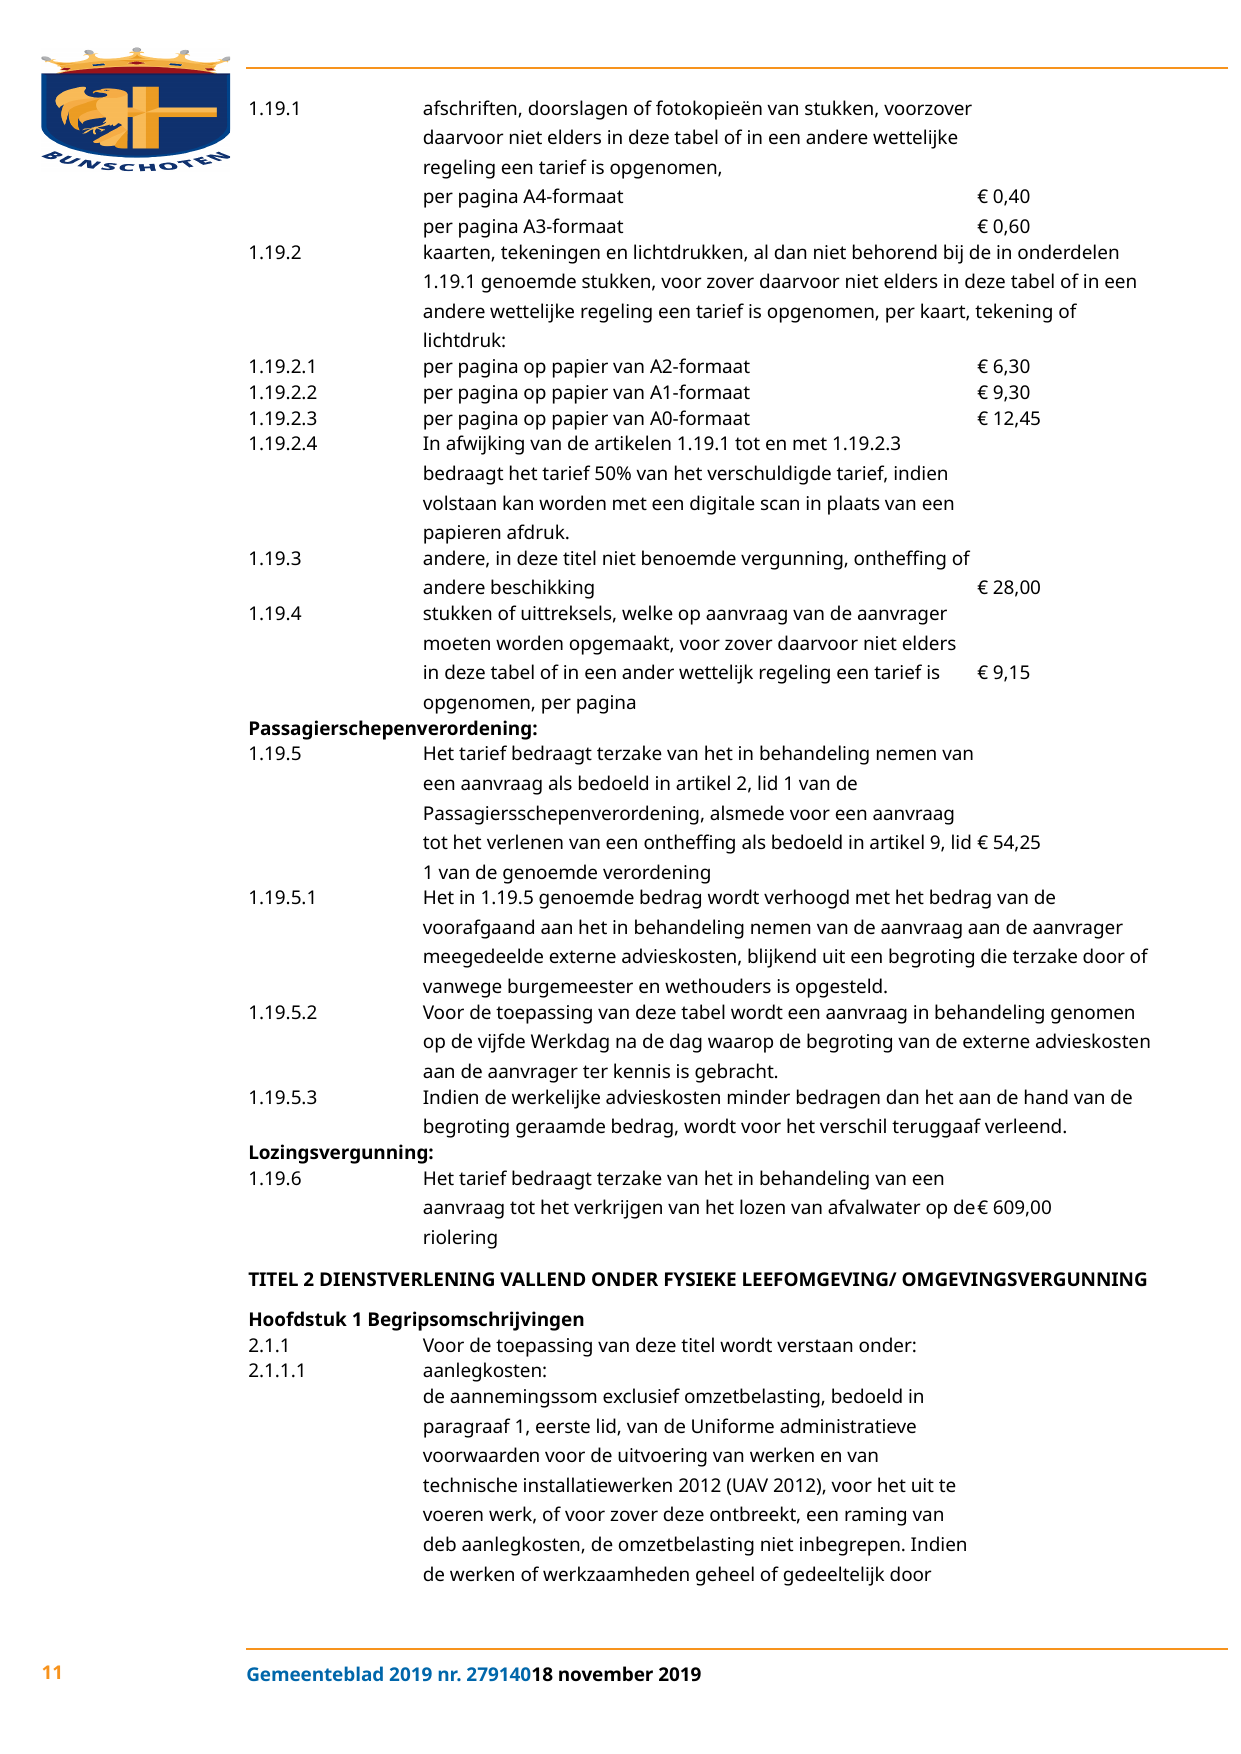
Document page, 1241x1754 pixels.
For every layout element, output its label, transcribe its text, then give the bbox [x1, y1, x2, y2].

table_cell € 9,30 [977, 379, 1152, 405]
table_cell 1.19.2.2 [248, 379, 423, 405]
table_cell € 9,15 [977, 600, 1152, 715]
table_cell Het tarief bedraagt terzake van het in behandeling nemen van een aanvraag als bedoeld in artikel 2, lid 1 van de Passagiersschepenverordening, alsmede voor een aanvraag tot het verlenen van een ontheffing als bedoeld in artikel 9, lid 1 van de genoemde verordening [423, 741, 977, 884]
table_cell Passagierschepenverordening: [248, 715, 1152, 741]
table_cell per pagina op papier van A1-formaat [423, 379, 977, 405]
table_cell Het tarief bedraagt terzake van het in behandeling van een aanvraag tot het verkrijgen van het lozen van afvalwater op de riolering [423, 1165, 977, 1250]
table_cell stukken of uittreksels, welke op aanvraag van de aanvrager moeten worden opgemaakt, voor zover daarvoor niet elders in deze tabel of in een ander wettelijk regeling een tarief is opgenomen, per pagina [423, 600, 977, 715]
table_cell 1.19.5.1 [248, 885, 423, 999]
table_cell In afwijking van de artikelen 1.19.1 tot en met 1.19.2.3 bedraagt het tarief 50% van het verschuldigde tarief, indien volstaan kan worden met een digitale scan in plaats van een papieren afdruk. [423, 431, 977, 545]
table_cell per pagina op papier van A0-formaat [423, 405, 977, 431]
text TITEL 2 DIENSTVERLENING VALLEND ONDER FYSIEKE LEEFOMGEVING/ OMGEVINGSVERGUNNING [248, 1267, 1152, 1292]
table_cell 1.19.2.3 [248, 405, 423, 431]
table_cell Het in 1.19.5 genoemde bedrag wordt verhoogd met het bedrag van de voorafgaand aan het in behandeling nemen van de aanvraag aan de aanvrager meegedeelde externe advieskosten, blijkend uit een begroting die terzake door of vanwege burgemeester en wethouders is opgesteld. [423, 885, 1152, 999]
table_cell € 609,00 [977, 1165, 1152, 1250]
table_header 2.1.1 [248, 1332, 423, 1357]
table_cell 1.19.2.4 [248, 431, 423, 545]
table_cell € 28,00 [977, 545, 1152, 600]
picture [41, 47, 231, 172]
table_cell 1.19.4 [248, 600, 423, 715]
table_cell 1.19.1 [248, 95, 423, 239]
table_cell [977, 1383, 1152, 1586]
table_cell € 54,25 [977, 741, 1152, 884]
table_cell 1.19.5.3 [248, 1084, 423, 1139]
table_cell de aannemingssom exclusief omzetbelasting, bedoeld in paragraaf 1, eerste lid, van de Uniforme administratieve voorwaarden voor de uitvoering van werken en van technische installatiewerken 2012 (UAV 2012), voor het uit te voeren werk, of voor zover deze ontbreekt, een raming van deb aanlegkosten, de omzetbelasting niet inbegrepen. Indien de werken of werkzaamheden geheel of gedeeltelijk door [423, 1383, 977, 1586]
table_cell € 12,45 [977, 405, 1152, 431]
table_cell € 0,40 € 0,60 [977, 95, 1152, 239]
table_cell kaarten, tekeningen en lichtdrukken, al dan niet behorend bij de in onderdelen 1.19.1 genoemde stukken, voor zover daarvoor niet elders in deze tabel of in een andere wettelijke regeling een tarief is opgenomen, per kaart, tekening of lichtdruk: [423, 239, 1152, 353]
table_cell 1.19.3 [248, 545, 423, 600]
table_cell Indien de werkelijke advieskosten minder bedragen dan het aan de hand van de begroting geraamde bedrag, wordt voor het verschil teruggaaf verleend. [423, 1084, 1152, 1139]
table_cell [248, 1383, 423, 1586]
table_cell € 6,30 [977, 353, 1152, 379]
table_cell 1.19.6 [248, 1165, 423, 1250]
table_cell andere, in deze titel niet benoemde vergunning, ontheffing of andere beschikking [423, 545, 977, 600]
table_cell 2.1.1.1 [248, 1358, 423, 1383]
table_cell 1.19.2 [248, 239, 423, 353]
table_cell 1.19.5 [248, 741, 423, 884]
table_header [977, 1332, 1152, 1357]
table_cell per pagina op papier van A2-formaat [423, 353, 977, 379]
text Hoofdstuk 1 Begripsomschrijvingen [248, 1306, 1152, 1332]
table_cell [977, 1358, 1152, 1383]
table_cell aanlegkosten: [423, 1358, 977, 1383]
table_cell 1.19.2.1 [248, 353, 423, 379]
table_cell Voor de toepassing van deze tabel wordt een aanvraag in behandeling genomen op de vijfde Werkdag na de dag waarop de begroting van de externe advieskosten aan de aanvrager ter kennis is gebracht. [423, 999, 1152, 1084]
table_cell 1.19.5.2 [248, 999, 423, 1084]
table_header Voor de toepassing van deze titel wordt verstaan onder: [423, 1332, 977, 1357]
table_cell [977, 431, 1152, 545]
table_cell afschriften, doorslagen of fotokopieën van stukken, voorzover daarvoor niet elders in deze tabel of in een andere wettelijke regeling een tarief is opgenomen, per pagina A4-formaat per pagina A3-formaat [423, 95, 977, 239]
table_cell Lozingsvergunning: [248, 1139, 1152, 1165]
